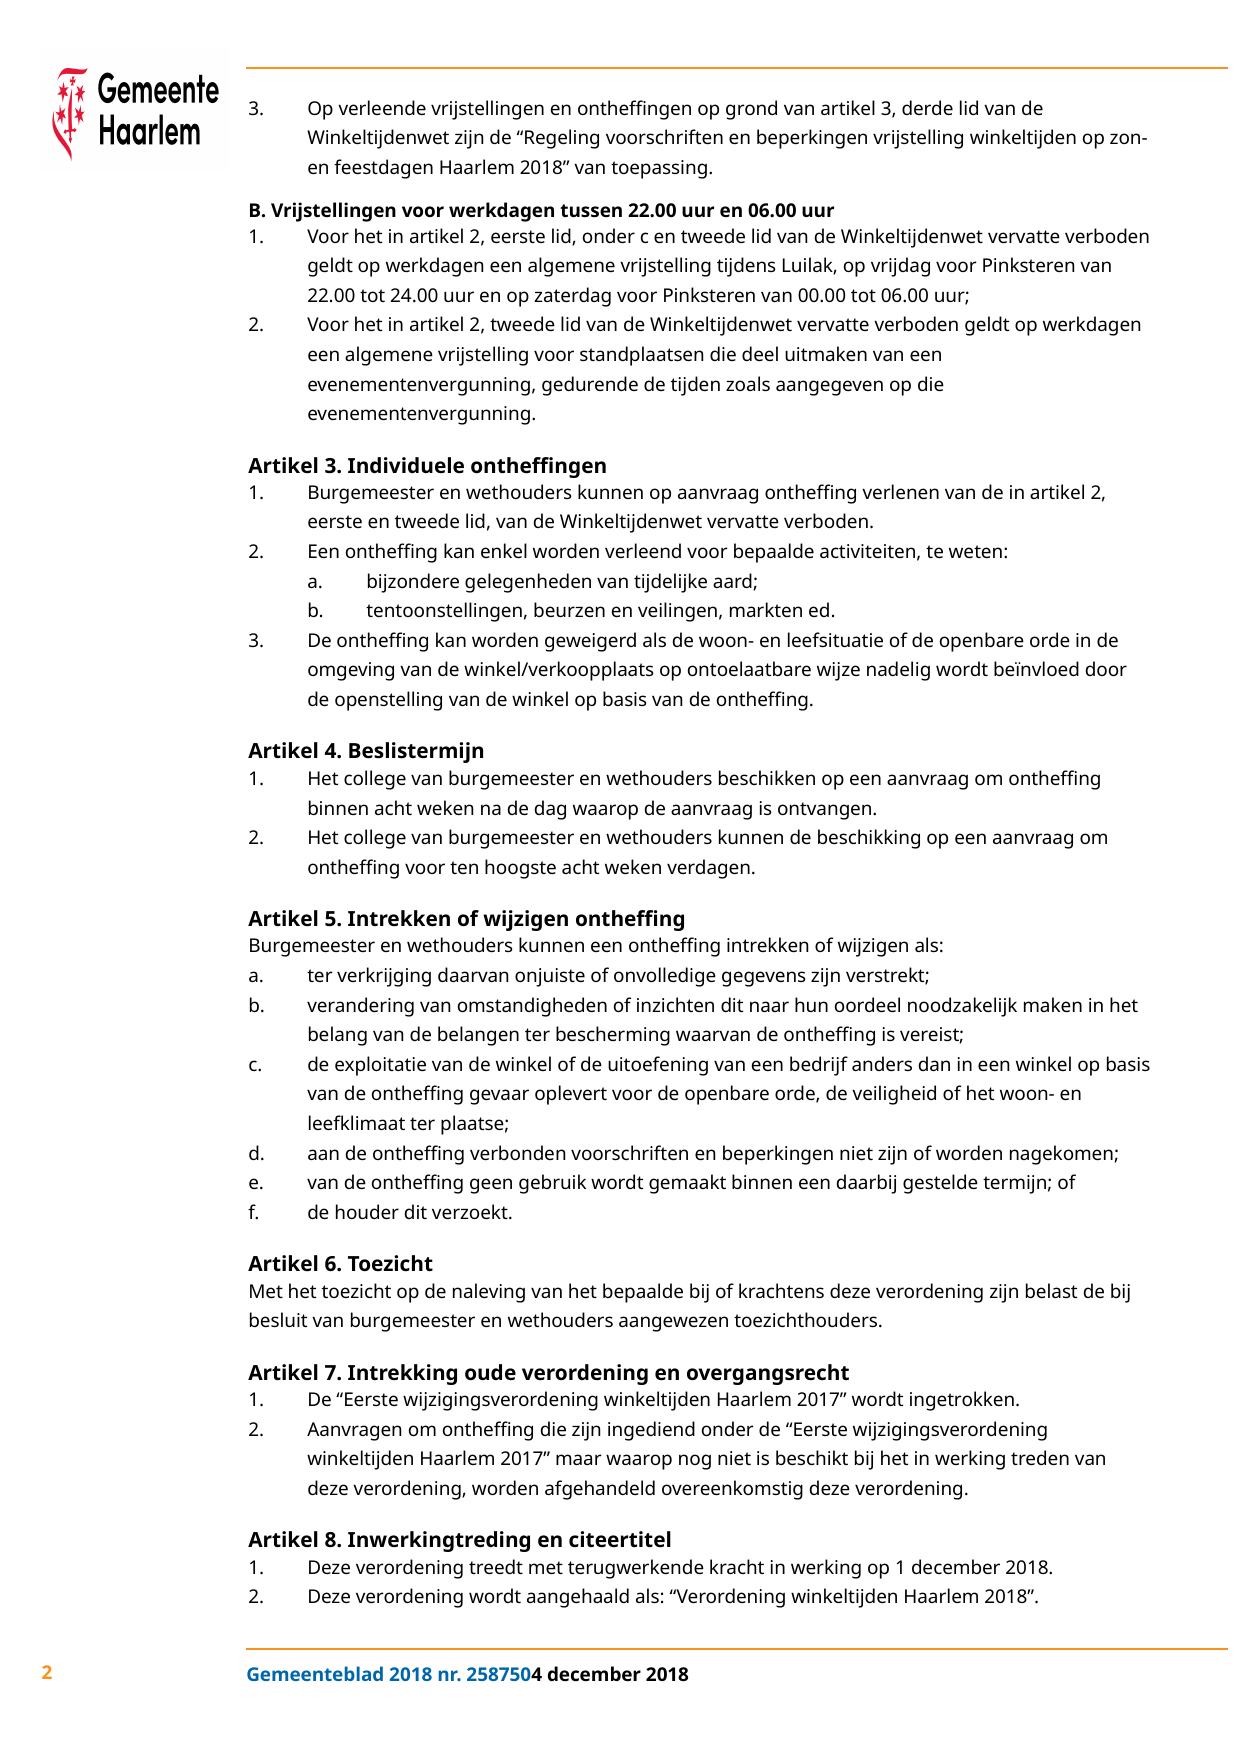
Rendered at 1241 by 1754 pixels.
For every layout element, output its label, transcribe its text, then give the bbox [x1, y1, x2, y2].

list de exploitatie van de winkel of de uitoefening van een bedrijf anders dan in een winkel op basis van de ontheffing gevaar oplevert voor de openbare orde, de veiligheid of het woon- en leefklimaat ter plaatse; [248, 1051, 1152, 1136]
picture [41, 47, 231, 172]
text Artikel 7. Intrekking oude verordening en overgangsrecht [248, 1358, 1152, 1386]
list bijzondere gelegenheden van tijdelijke aard; [307, 568, 1152, 594]
list Deze verordening wordt aangehaald als: “Verordening winkeltijden Haarlem 2018”. [248, 1583, 1152, 1609]
text B. Vrijstellingen voor werkdagen tussen 22.00 uur en 06.00 uur [248, 197, 1152, 223]
list de houder dit verzoekt. [248, 1199, 1152, 1225]
text Artikel 5. Intrekken of wijzigen ontheffing [248, 904, 1152, 933]
list Voor het in artikel 2, eerste lid, onder c en tweede lid van de Winkeltijdenwet vervatte verboden geldt op werkdagen een algemene vrijstelling tijdens Luilak, op vrijdag voor Pinksteren van 22.00 tot 24.00 uur en op zaterdag voor Pinksteren van 00.00 tot 06.00 uur; [248, 223, 1152, 308]
list Op verleende vrijstellingen en ontheffingen op grond van artikel 3, derde lid van de Winkeltijdenwet zijn de “Regeling voorschriften en beperkingen vrijstelling winkeltijden op zon- en feestdagen Haarlem 2018” van toepassing. [248, 95, 1152, 180]
list verandering van omstandigheden of inzichten dit naar hun oordeel noodzakelijk maken in het belang van de belangen ter bescherming waarvan de ontheffing is vereist; [248, 992, 1152, 1047]
list van de ontheffing geen gebruik wordt gemaakt binnen een daarbij gestelde termijn; of [248, 1169, 1152, 1195]
list ter verkrijging daarvan onjuiste of onvolledige gegevens zijn verstrekt; [248, 962, 1152, 988]
text Artikel 3. Individuele ontheffingen [248, 451, 1152, 479]
text Artikel 6. Toezicht [248, 1249, 1152, 1278]
list Een ontheffing kan enkel worden verleend voor bepaalde activiteiten, te weten: [248, 538, 1152, 564]
text Artikel 8. Inwerkingtreding en citeertitel [248, 1525, 1152, 1554]
list De ontheffing kan worden geweigerd als de woon- en leefsituatie of de openbare orde in de omgeving van de winkel/verkoopplaats op ontoelaatbare wijze nadelig wordt beïnvloed door de openstelling van de winkel op basis van de ontheffing. [248, 627, 1152, 712]
list Het college van burgemeester en wethouders beschikken op een aanvraag om ontheffing binnen acht weken na de dag waarop de aanvraag is ontvangen. [248, 765, 1152, 820]
list Voor het in artikel 2, tweede lid van de Winkeltijdenwet vervatte verboden geldt op werkdagen een algemene vrijstelling voor standplaatsen die deel uitmaken van een evenementenvergunning, gedurende de tijden zoals aangegeven op die evenementenvergunning. [248, 312, 1152, 426]
list Het college van burgemeester en wethouders kunnen de beschikking op een aanvraag om ontheffing voor ten hoogste acht weken verdagen. [248, 824, 1152, 879]
list Aanvragen om ontheffing die zijn ingediend onder de “Eerste wijzigingsverordening winkeltijden Haarlem 2017” maar waarop nog niet is beschikt bij het in werking treden van deze verordening, worden afgehandeld overeenkomstig deze verordening. [248, 1416, 1152, 1501]
text Met het toezicht op de naleving van het bepaalde bij of krachtens deze verordening zijn belast de bij besluit van burgemeester en wethouders aangewezen toezichthouders. [248, 1278, 1152, 1333]
list tentoonstellingen, beurzen en veilingen, markten ed. [307, 597, 1152, 623]
list De “Eerste wijzigingsverordening winkeltijden Haarlem 2017” wordt ingetrokken. [248, 1386, 1152, 1412]
list Burgemeester en wethouders kunnen op aanvraag ontheffing verlenen van de in artikel 2, eerste en tweede lid, van de Winkeltijdenwet vervatte verboden. [248, 479, 1152, 534]
text Artikel 4. Beslistermijn [248, 737, 1152, 765]
list Deze verordening treedt met terugwerkende kracht in werking op 1 december 2018. [248, 1554, 1152, 1579]
text Burgemeester en wethouders kunnen een ontheffing intrekken of wijzigen als: [248, 933, 1152, 958]
list aan de ontheffing verbonden voorschriften en beperkingen niet zijn of worden nagekomen; [248, 1140, 1152, 1166]
